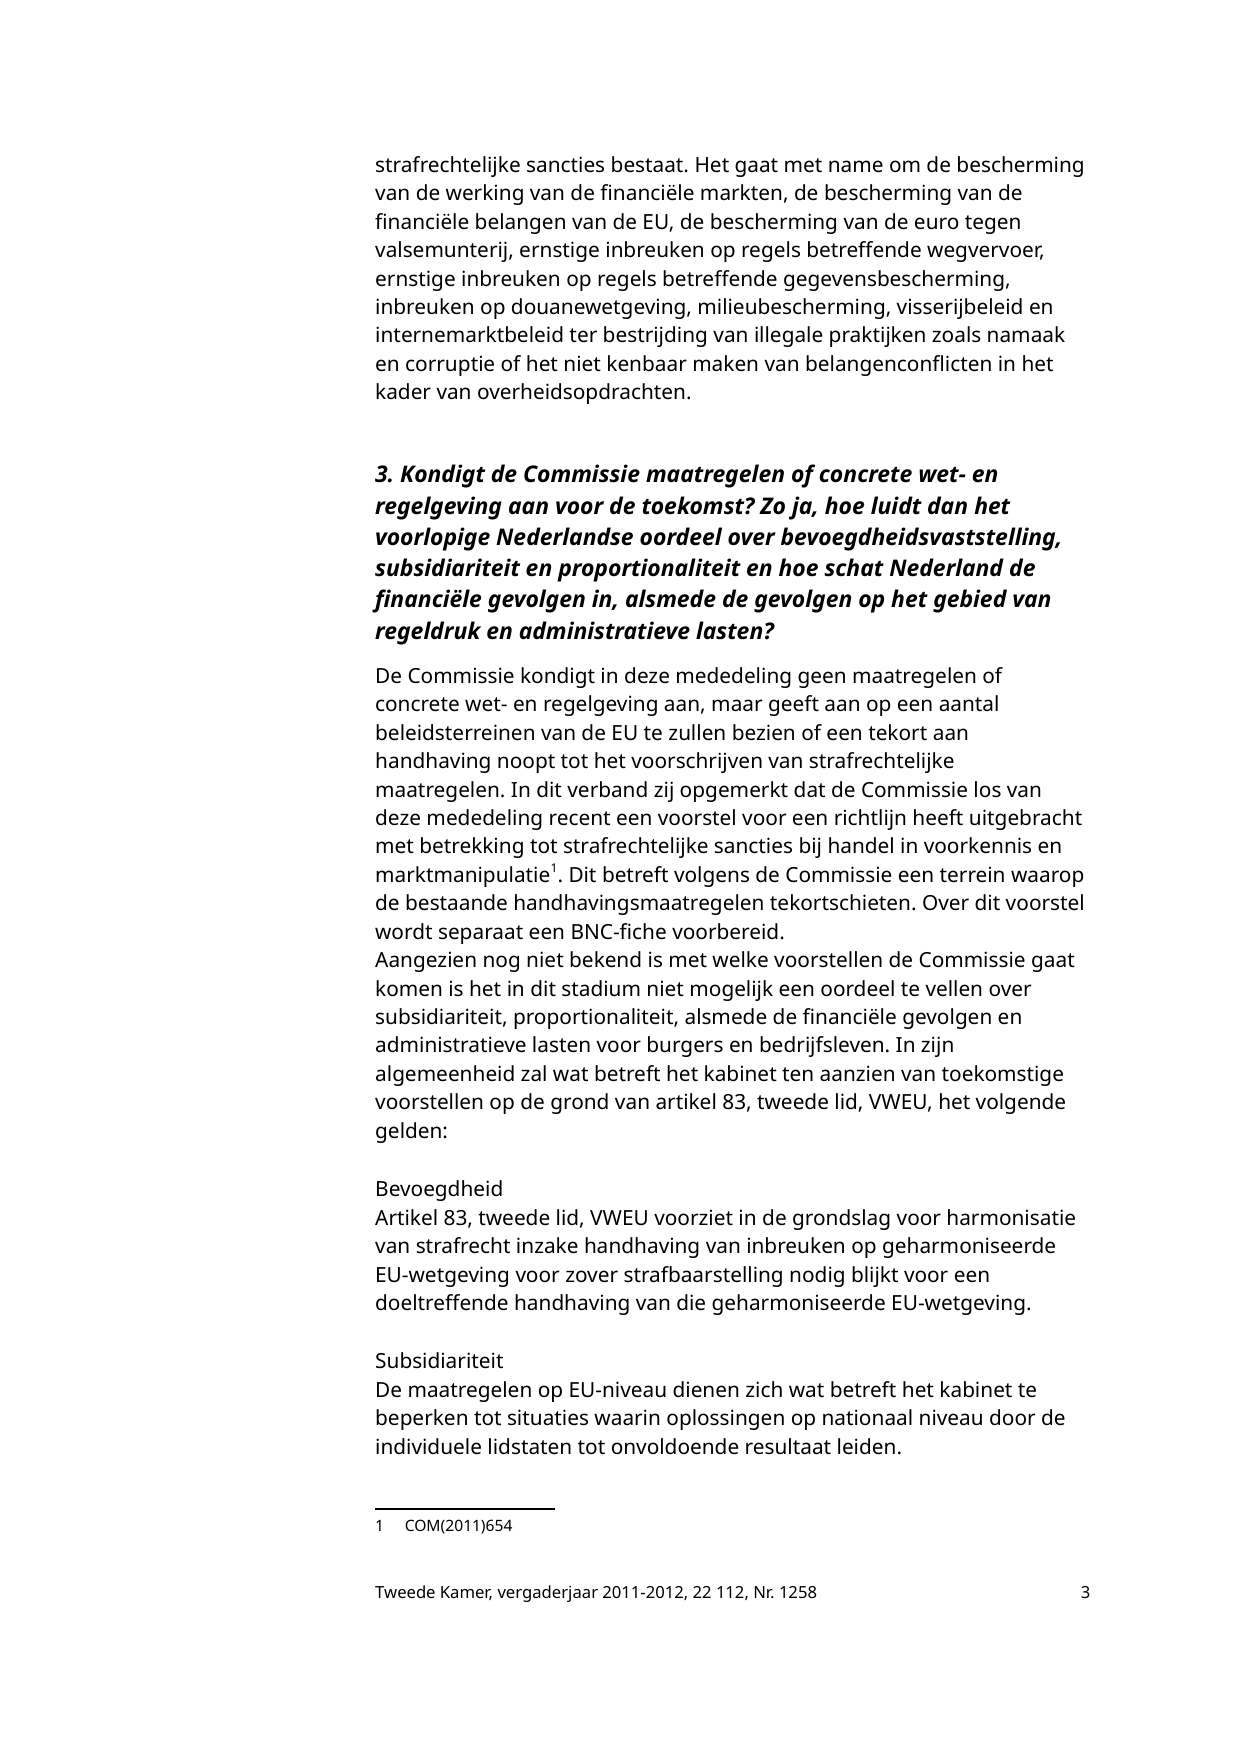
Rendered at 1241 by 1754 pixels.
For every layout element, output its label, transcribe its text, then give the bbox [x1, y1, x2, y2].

text Bevoegdheid [375, 1174, 1090, 1203]
text strafrechtelijke sancties bestaat. Het gaat met name om de bescherming van de werking van de financiële markten, de bescherming van de financiële belangen van de EU, de bescherming van de euro tegen valsemunterij, ernstige inbreuken op regels betreffende wegvervoer, ernstige inbreuken op regels betreffende gegevensbescherming, inbreuken op douanewetgeving, milieubescherming, visserijbeleid en internemarktbeleid ter bestrijding van illegale praktijken zoals namaak en corruptie of het niet kenbaar maken van belangenconflicten in het kader van overheidsopdrachten. [375, 150, 1090, 406]
text Aangezien nog niet bekend is met welke voorstellen de Commissie gaat komen is het in dit stadium niet mogelijk een oordeel te vellen over subsidiariteit, proportionaliteit, alsmede de financiële gevolgen en administratieve lasten voor burgers en bedrijfsleven. In zijn algemeenheid zal wat betreft het kabinet ten aanzien van toekomstige voorstellen op de grond van artikel 83, tweede lid, VWEU, het volgende gelden: [375, 945, 1090, 1144]
text De Commissie kondigt in deze mededeling geen maatregelen of concrete wet- en regelgeving aan, maar geeft aan op een aantal beleidsterreinen van de EU te zullen bezien of een tekort aan handhaving noopt tot het voorschrijven van strafrechtelijke maatregelen. In dit verband zij opgemerkt dat de Commissie los van deze mededeling recent een voorstel voor een richtlijn heeft uitgebracht met betrekking tot strafrechtelijke sancties bij handel in voorkennis en marktmanipulatie. Dit betreft volgens de Commissie een terrein waarop de bestaande handhavingsmaatregelen tekortschieten. Over dit voorstel wordt separaat een BNC-fiche voorbereid. [375, 661, 1090, 945]
text De maatregelen op EU-niveau dienen zich wat betreft het kabinet te beperken tot situaties waarin oplossingen op nationaal niveau door de individuele lidstaten tot onvoldoende resultaat leiden. [375, 1375, 1090, 1460]
text COM(2011)654 [375, 1508, 1090, 1536]
subtitle 3. Kondigt de Commissie maatregelen of concrete wet- en regelgeving aan voor de toekomst? Zo ja, hoe luidt dan het voorlopige Nederlandse oordeel over bevoegdheidsvaststelling, subsidiariteit en proportionaliteit en hoe schat Nederland de financiële gevolgen in, alsmede de gevolgen op het gebied van regeldruk en administratieve lasten? [375, 458, 1090, 646]
text Artikel 83, tweede lid, VWEU voorziet in de grondslag voor harmonisatie van strafrecht inzake handhaving van inbreuken op geharmoniseerde EU-wetgeving voor zover strafbaarstelling nodig blijkt voor een doeltreffende handhaving van die geharmoniseerde EU-wetgeving. [375, 1203, 1090, 1317]
text Subsidiariteit [375, 1347, 1090, 1375]
